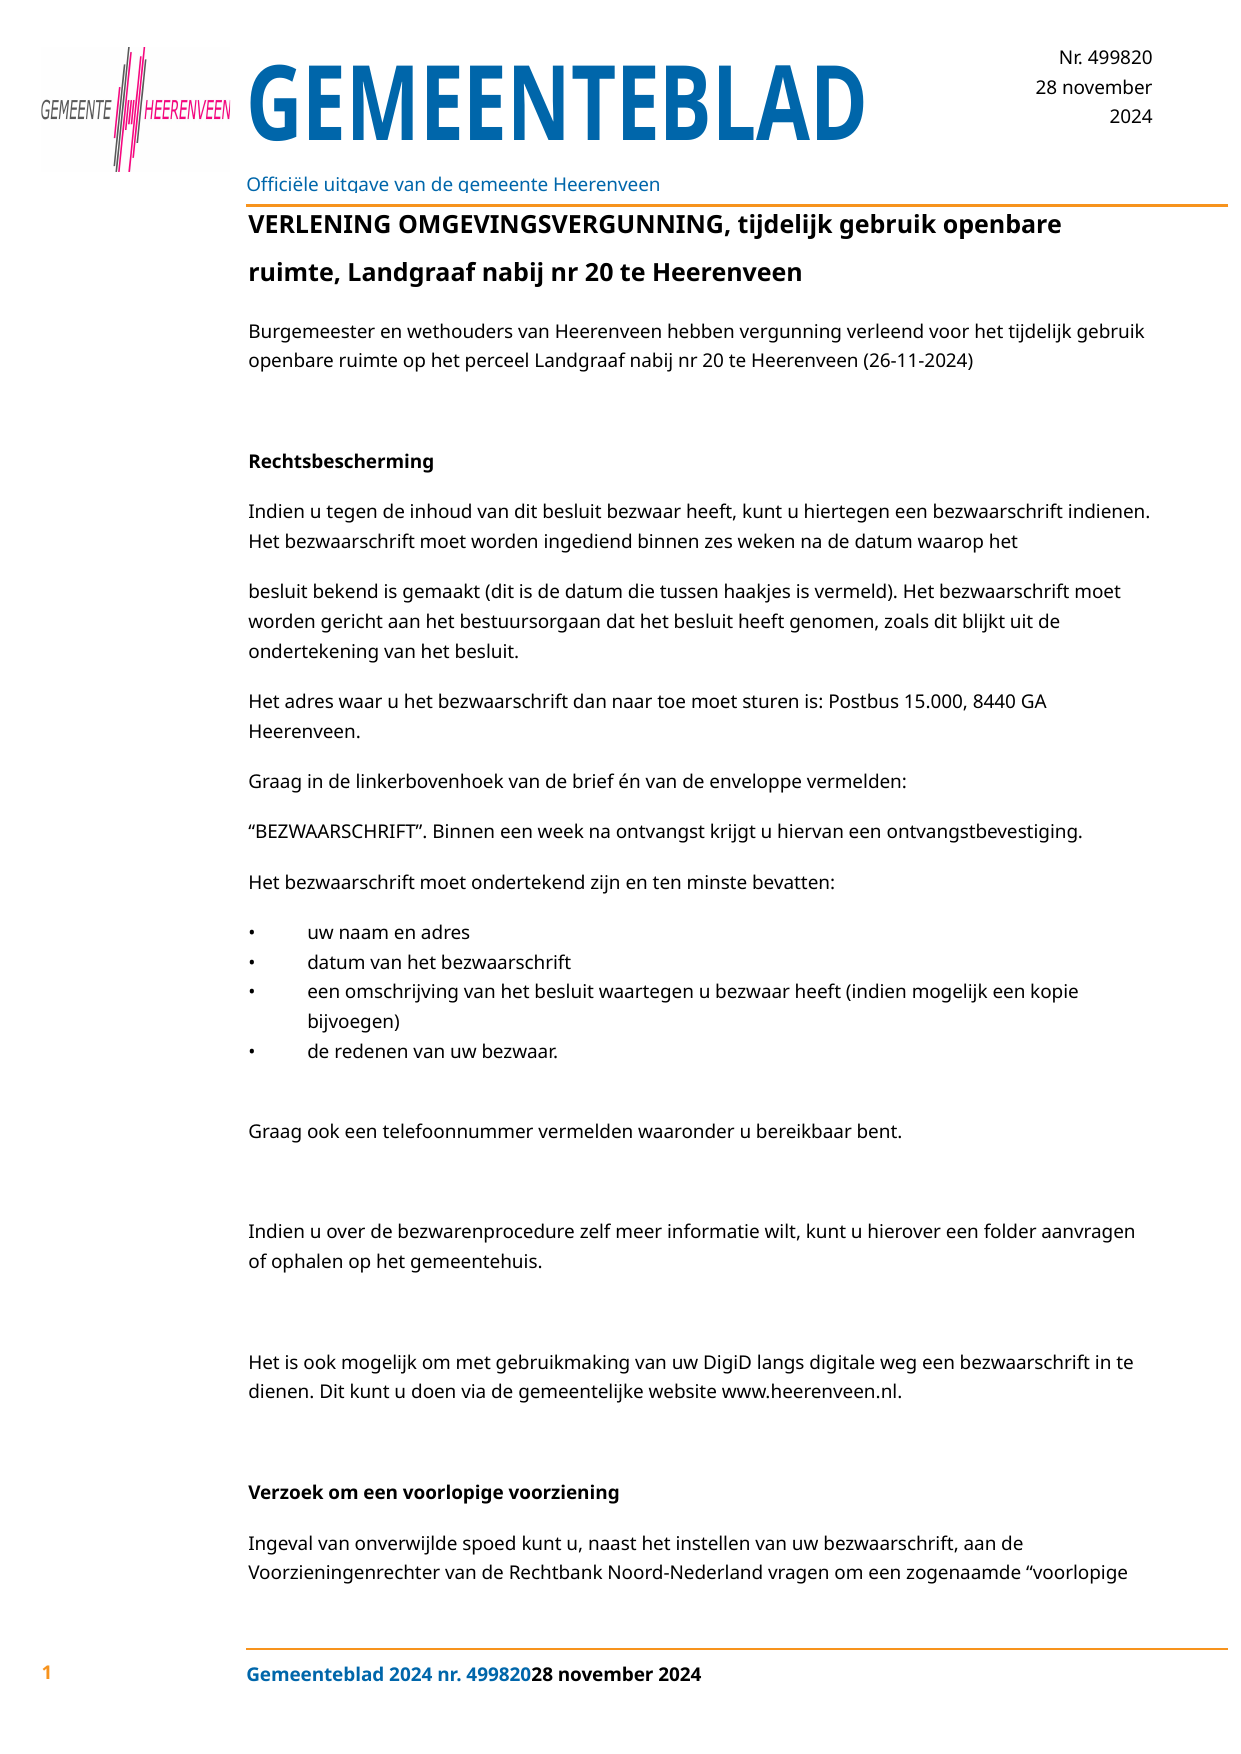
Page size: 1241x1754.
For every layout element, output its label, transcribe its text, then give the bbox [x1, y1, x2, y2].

text Graag ook een telefoonnummer vermelden waaronder u bereikbaar bent. [248, 1118, 1152, 1144]
picture [41, 47, 231, 172]
text besluit bekend is gemaakt (dit is de datum die tussen haakjes is vermeld). Het bezwaarschrift moet worden gericht aan het bestuursorgaan dat het besluit heeft genomen, zoals dit blijkt uit de ondertekening van het besluit. [248, 579, 1152, 664]
text Graag in de linkerbovenhoek van de brief én van de enveloppe vermelden: [248, 768, 1152, 794]
text Het adres waar u het bezwaarschrift dan naar toe moet sturen is: Postbus 15.000, 8440 GA Heerenveen. [248, 688, 1152, 744]
list uw naam en adres [248, 919, 1152, 945]
list een omschrijving van het besluit waartegen u bezwaar heeft (indien mogelijk een kopie bijvoegen) [248, 979, 1152, 1034]
text “BEZWAARSCHRIFT”. Binnen een week na ontvangst krijgt u hiervan een ontvangstbevestiging. [248, 819, 1152, 844]
list de redenen van uw bezwaar. [248, 1038, 1152, 1064]
text Indien u tegen de inhoud van dit besluit bezwaar heeft, kunt u hiertegen een bezwaarschrift indienen. Het bezwaarschrift moet worden ingediend binnen zes weken na de datum waarop het [248, 499, 1152, 554]
text VERLENING OMGEVINGSVERGUNNING, tijdelijk gebruik openbare ruimte, Landgraaf nabij nr 20 te Heerenveen [248, 207, 1152, 288]
text Rechtsbescherming [248, 448, 1152, 474]
text Burgemeester en wethouders van Heerenveen hebben vergunning verleend voor het tijdelijk gebruik openbare ruimte op het perceel Landgraaf nabij nr 20 te Heerenveen (26-11-2024) [248, 318, 1152, 373]
text Indien u over de bezwarenprocedure zelf meer informatie wilt, kunt u hierover een folder aanvragen of ophalen op het gemeentehuis. [248, 1219, 1152, 1274]
text Het bezwaarschrift moet ondertekend zijn en ten minste bevatten: [248, 869, 1152, 895]
text Verzoek om een voorlopige voorziening [248, 1479, 1152, 1505]
text Het is ook mogelijk om met gebruikmaking van uw DigiD langs digitale weg een bezwaarschrift in te dienen. Dit kunt u doen via de gemeentelijke website www.heerenveen.nl. [248, 1349, 1152, 1404]
text Ingeval van onverwijlde spoed kunt u, naast het instellen van uw bezwaarschrift, aan de Voorzieningenrechter van de Rechtbank Noord-Nederland vragen om een zogenaamde “voorlopige [248, 1530, 1152, 1585]
list datum van het bezwaarschrift [248, 949, 1152, 975]
